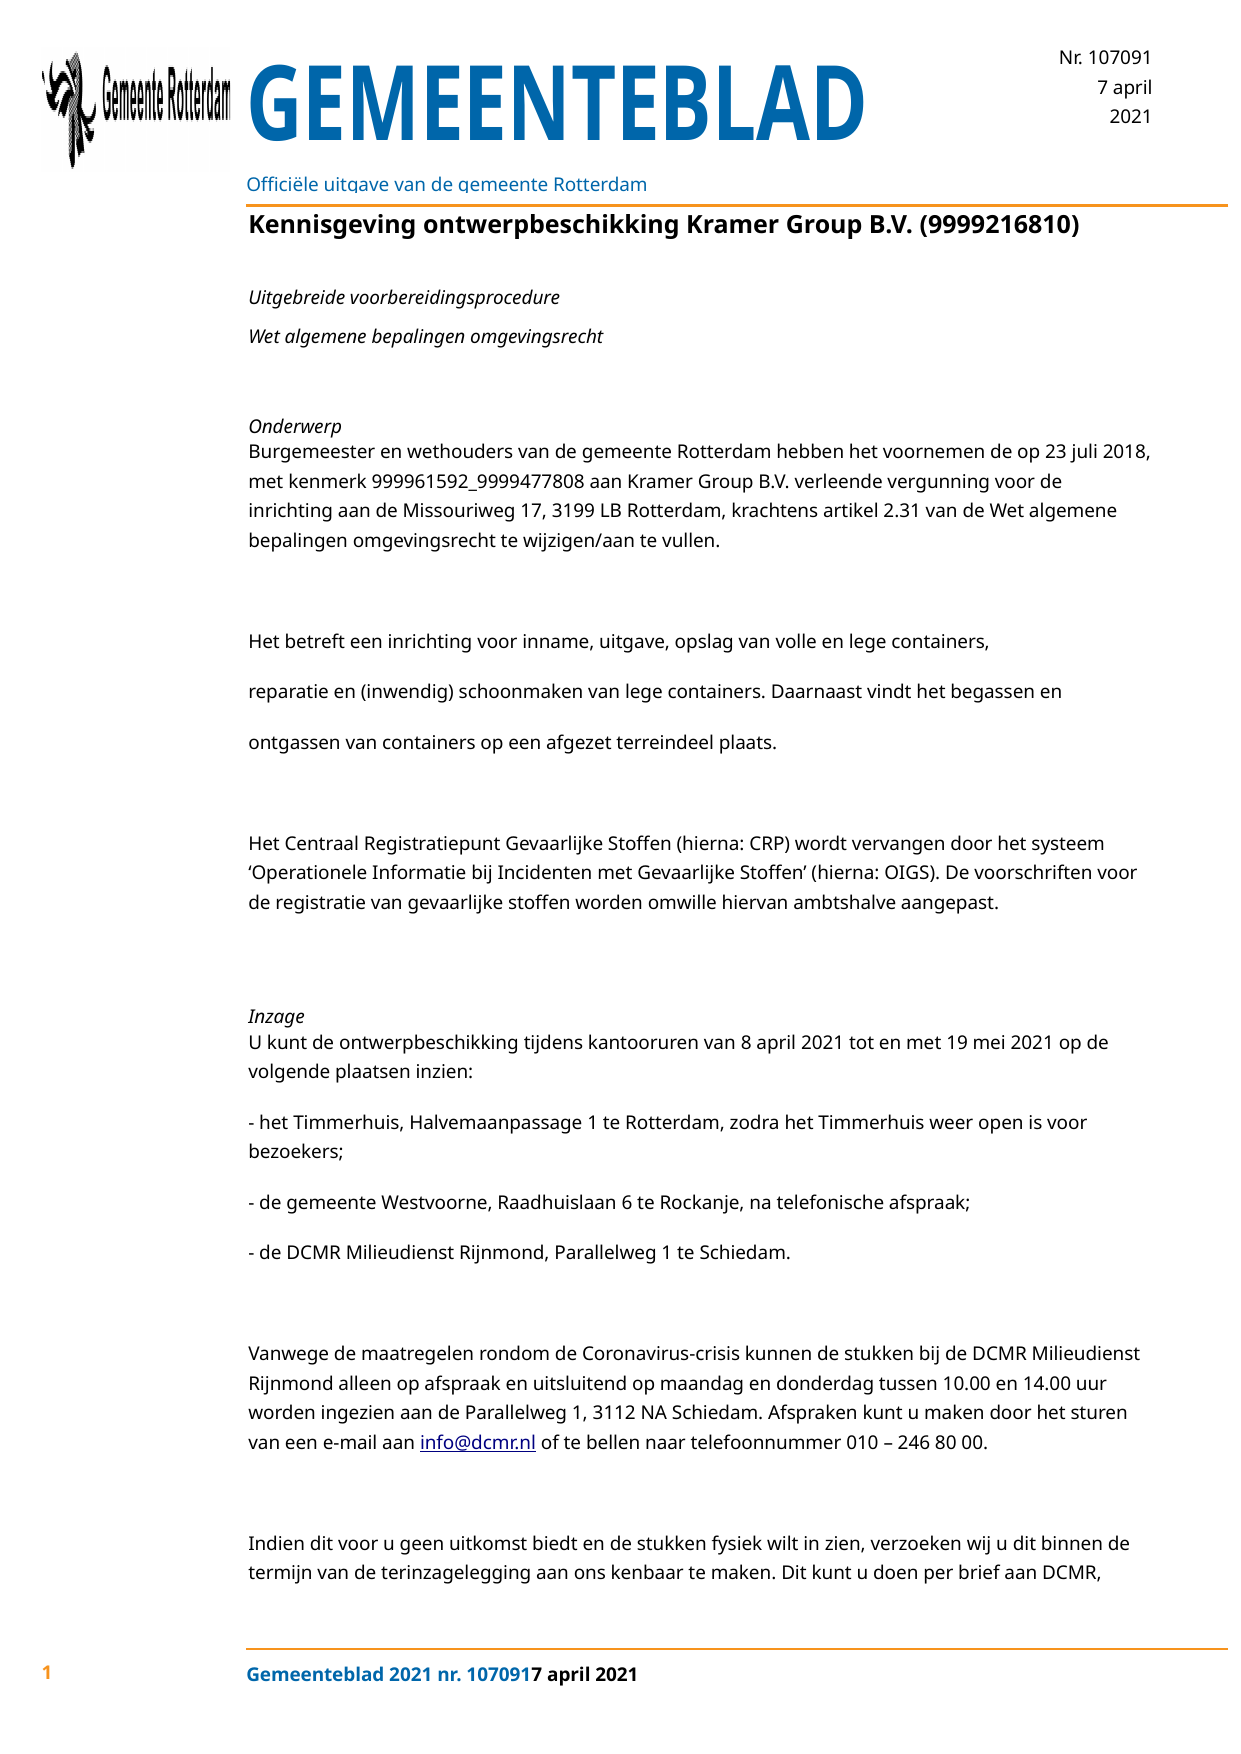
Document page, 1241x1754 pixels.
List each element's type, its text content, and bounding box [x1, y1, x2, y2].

text - de DCMR Milieudienst Rijnmond, Parallelweg 1 te Schiedam. [248, 1239, 1152, 1265]
text Het betreft een inrichting voor inname, uitgave, opslag van volle en lege containers, [248, 628, 1152, 654]
text Het Centraal Registratiepunt Gevaarlijke Stoffen (hierna: CRP) wordt vervangen door het systeem ‘Operationele Informatie bij Incidenten met Gevaarlijke Stoffen’ (hierna: OIGS). De voorschriften voor de registratie van gevaarlijke stoffen worden omwille hiervan ambtshalve aangepast. [248, 830, 1152, 915]
text reparatie en (inwendig) schoonmaken van lege containers. Daarnaast vindt het begassen en [248, 678, 1152, 704]
text Inzage [248, 1003, 1152, 1029]
text Uitgebreide voorbereidingsprocedure [248, 284, 1152, 309]
text - het Timmerhuis, Halvemaanpassage 1 te Rotterdam, zodra het Timmerhuis weer open is voor bezoekers; [248, 1109, 1152, 1164]
text Onderwerp [248, 413, 1152, 438]
text U kunt de ontwerpbeschikking tijdens kantooruren van 8 april 2021 tot en met 19 mei 2021 op de volgende plaatsen inzien: [248, 1029, 1152, 1084]
text ontgassen van containers op een afgezet terreindeel plaats. [248, 729, 1152, 755]
text Indien dit voor u geen uitkomst biedt en de stukken fysiek wilt in zien, verzoeken wij u dit binnen de termijn van de terinzagelegging aan ons kenbaar te maken. Dit kunt u doen per brief aan DCMR, [248, 1530, 1152, 1585]
text Vanwege de maatregelen rondom de Coronavirus-crisis kunnen de stukken bij de DCMR Milieudienst Rijnmond alleen op afspraak en uitsluitend op maandag en donderdag tussen 10.00 en 14.00 uur worden ingezien aan de Parallelweg 1, 3112 NA Schiedam. Afspraken kunt u maken door het sturen van een e-mail aan info@dcmr.nl of te bellen naar telefoonnummer 010 – 246 80 00. [248, 1340, 1152, 1455]
picture [41, 47, 231, 172]
text Burgemeester en wethouders van de gemeente Rotterdam hebben het voornemen de op 23 juli 2018, met kenmerk 999961592_9999477808 aan Kramer Group B.V. verleende vergunning voor de inrichting aan de Missouriweg 17, 3199 LB Rotterdam, krachtens artikel 2.31 van de Wet algemene bepalingen omgevingsrecht te wijzigen/aan te vullen. [248, 438, 1152, 553]
text - de gemeente Westvoorne, Raadhuislaan 6 te Rockanje, na telefonische afspraak; [248, 1189, 1152, 1215]
text Wet algemene bepalingen omgevingsrecht [248, 323, 1152, 349]
text Kennisgeving ontwerpbeschikking Kramer Group B.V. (9999216810) [248, 207, 1152, 241]
